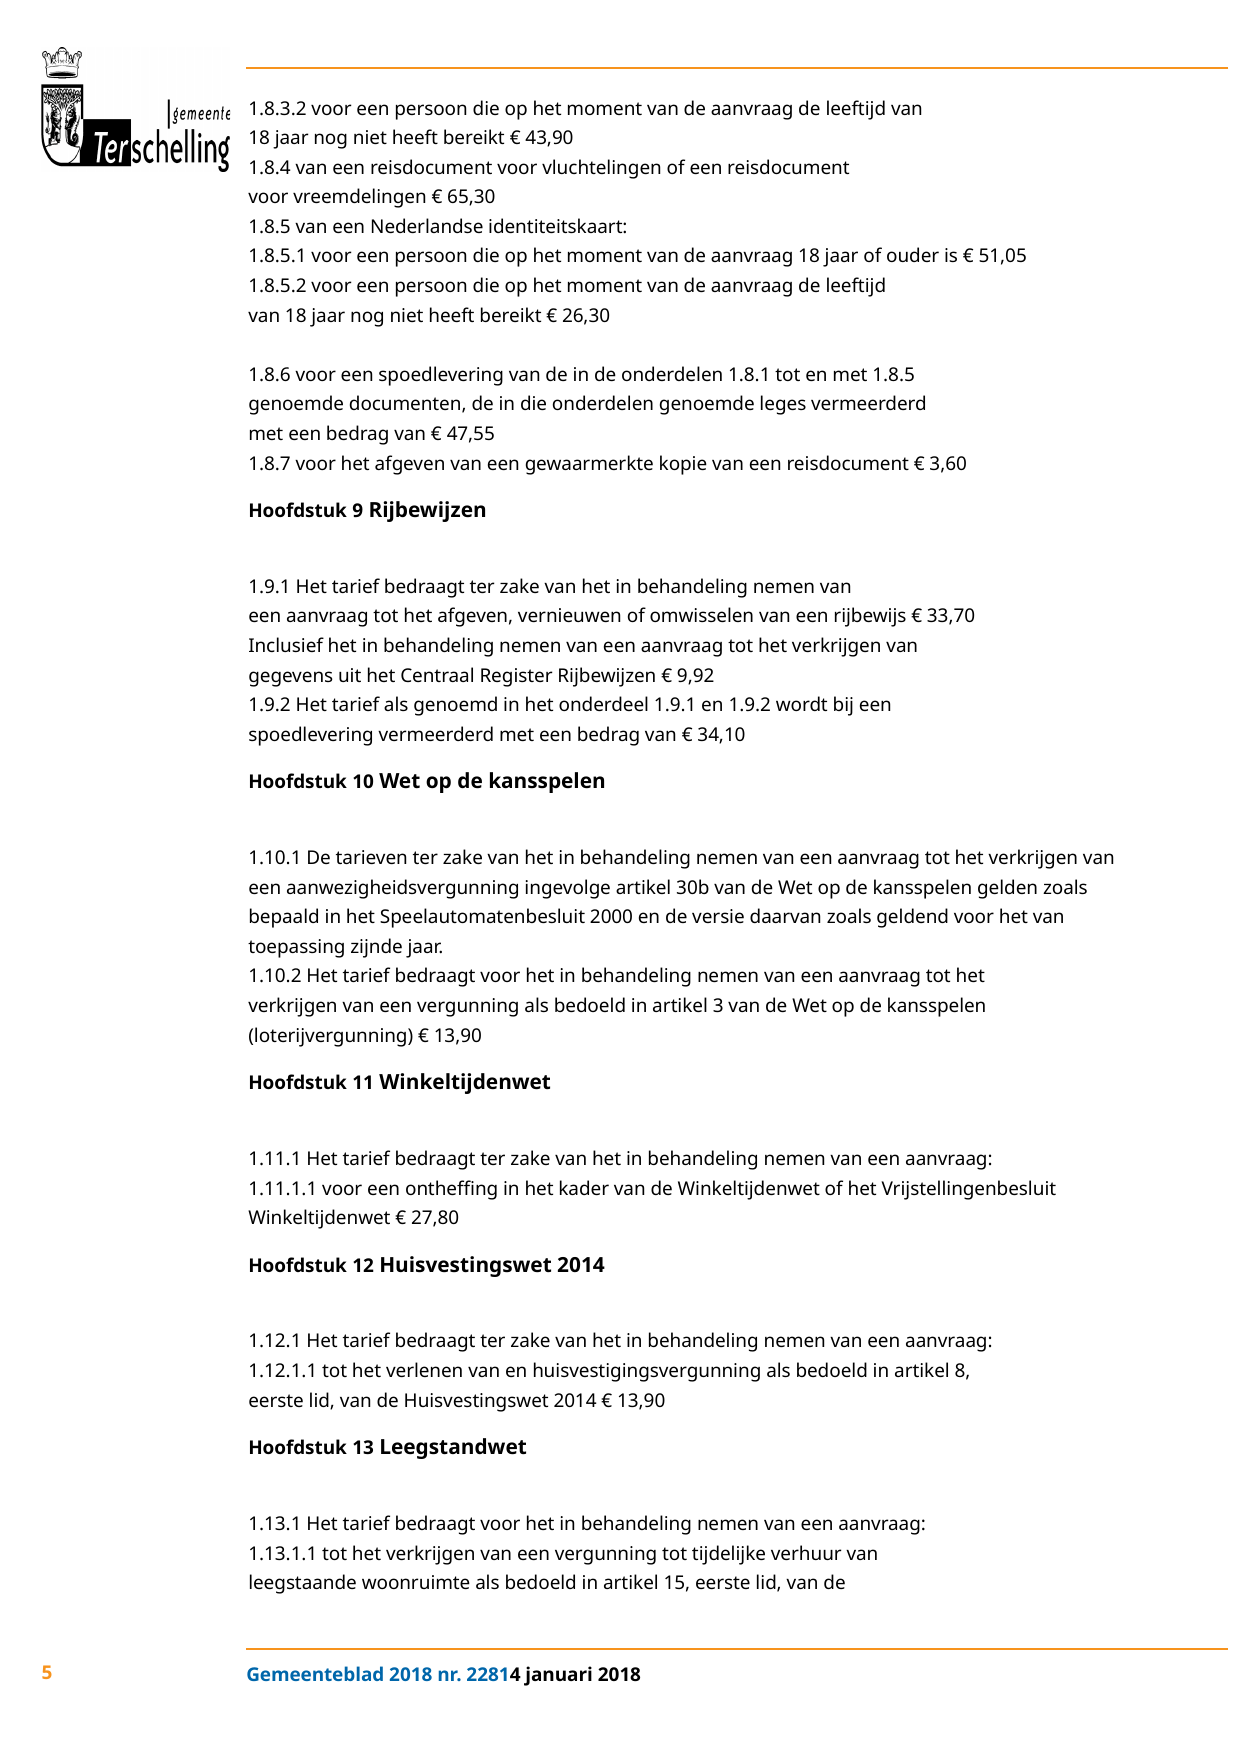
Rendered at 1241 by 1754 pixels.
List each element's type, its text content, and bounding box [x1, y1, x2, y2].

text spoedlevering vermeerderd met een bedrag van € 34,10 [248, 721, 1152, 747]
text 1.13.1.1 tot het verkrijgen van een vergunning tot tijdelijke verhuur van [248, 1540, 1152, 1566]
picture [41, 47, 231, 172]
text 1.8.5.1 voor een persoon die op het moment van de aanvraag 18 jaar of ouder is € 51,05 [248, 243, 1152, 268]
text 1.11.1.1 voor een ontheffing in het kader van de Winkeltijdenwet of het Vrijstellingenbesluit Winkeltijdenwet € 27,80 [248, 1175, 1152, 1230]
text 1.13.1 Het tarief bedraagt voor het in behandeling nemen van een aanvraag: [248, 1510, 1152, 1536]
text Hoofdstuk 12 Huisvestingswet 2014 [248, 1250, 1152, 1278]
text Hoofdstuk 9 Rijbewijzen [248, 495, 1152, 524]
text eerste lid, van de Huisvestingswet 2014 € 13,90 [248, 1387, 1152, 1413]
text genoemde documenten, de in die onderdelen genoemde leges vermeerderd [248, 391, 1152, 416]
text 1.11.1 Het tarief bedraagt ter zake van het in behandeling nemen van een aanvraag: [248, 1145, 1152, 1171]
text een aanvraag tot het afgeven, vernieuwen of omwisselen van een rijbewijs € 33,70 [248, 603, 1152, 628]
text 1.10.2 Het tarief bedraagt voor het in behandeling nemen van een aanvraag tot het [248, 963, 1152, 988]
text 1.8.6 voor een spoedlevering van de in de onderdelen 1.8.1 tot en met 1.8.5 [248, 361, 1152, 387]
text gegevens uit het Centraal Register Rijbewijzen € 9,92 [248, 662, 1152, 688]
text 18 jaar nog niet heeft bereikt € 43,90 [248, 124, 1152, 150]
text voor vreemdelingen € 65,30 [248, 183, 1152, 209]
text 1.8.4 van een reisdocument voor vluchtelingen of een reisdocument [248, 154, 1152, 180]
text Hoofdstuk 13 Leegstandwet [248, 1432, 1152, 1461]
text 1.9.1 Het tarief bedraagt ter zake van het in behandeling nemen van [248, 573, 1152, 599]
text 1.8.5 van een Nederlandse identiteitskaart: [248, 213, 1152, 239]
text Hoofdstuk 11 Winkeltijdenwet [248, 1067, 1152, 1096]
text met een bedrag van € 47,55 [248, 420, 1152, 446]
text 1.12.1 Het tarief bedraagt ter zake van het in behandeling nemen van een aanvraag: [248, 1328, 1152, 1353]
text 1.8.7 voor het afgeven van een gewaarmerkte kopie van een reisdocument € 3,60 [248, 450, 1152, 476]
text verkrijgen van een vergunning als bedoeld in artikel 3 van de Wet op de kansspelen (loterijvergunning) € 13,90 [248, 992, 1152, 1048]
text 1.10.1 De tarieven ter zake van het in behandeling nemen van een aanvraag tot het verkrijgen van een aanwezigheidsvergunning ingevolge artikel 30b van de Wet op de kansspelen gelden zoals bepaald in het Speelautomatenbesluit 2000 en de versie daarvan zoals geldend voor het van toepassing zijnde jaar. [248, 844, 1152, 959]
text Inclusief het in behandeling nemen van een aanvraag tot het verkrijgen van [248, 632, 1152, 658]
text van 18 jaar nog niet heeft bereikt € 26,30 [248, 302, 1152, 328]
text 1.12.1.1 tot het verlenen van en huisvestigingsvergunning als bedoeld in artikel 8, [248, 1357, 1152, 1383]
text 1.8.3.2 voor een persoon die op het moment van de aanvraag de leeftijd van [248, 95, 1152, 121]
text leegstaande woonruimte als bedoeld in artikel 15, eerste lid, van de [248, 1569, 1152, 1595]
text Hoofdstuk 10 Wet op de kansspelen [248, 767, 1152, 795]
text 1.9.2 Het tarief als genoemd in het onderdeel 1.9.1 en 1.9.2 wordt bij een [248, 691, 1152, 717]
text 1.8.5.2 voor een persoon die op het moment van de aanvraag de leeftijd [248, 272, 1152, 298]
